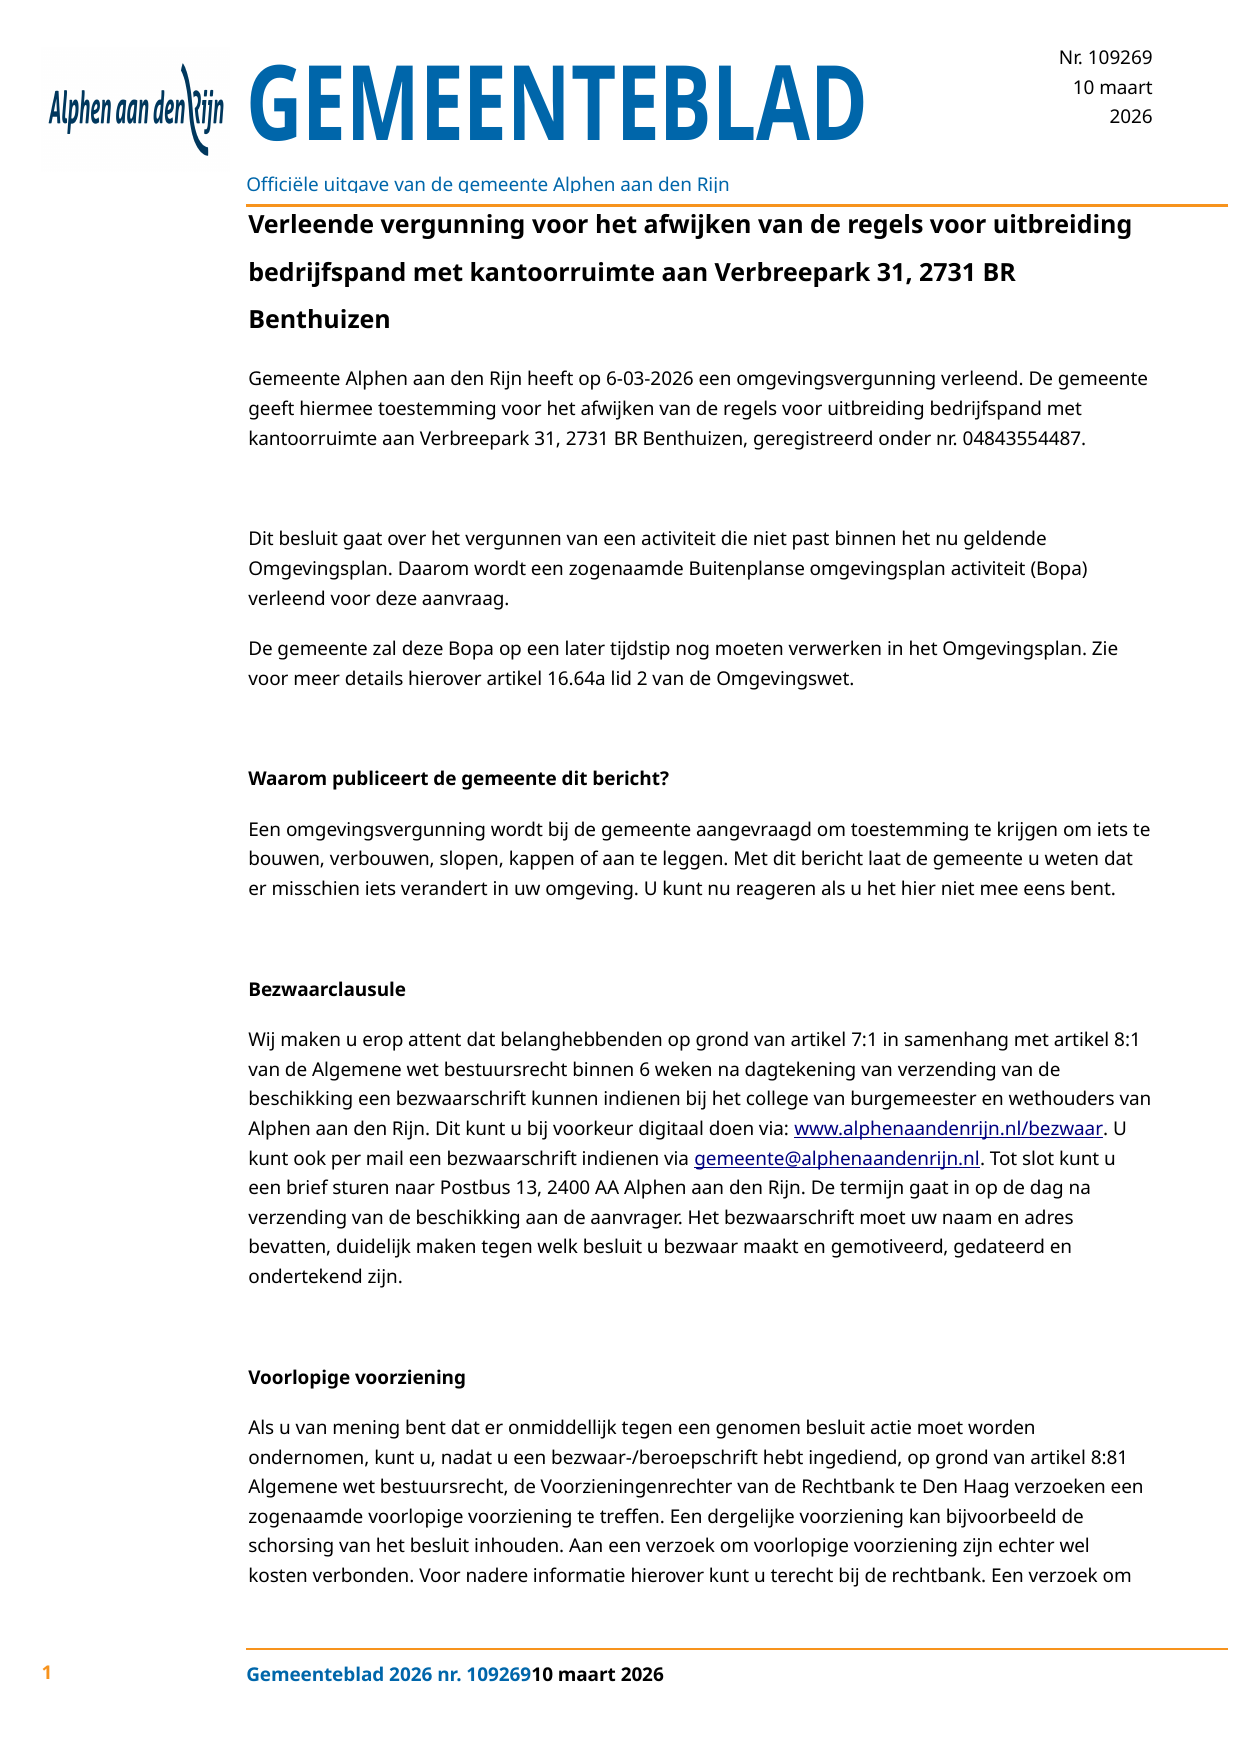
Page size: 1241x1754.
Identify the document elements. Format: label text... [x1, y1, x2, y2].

picture [41, 47, 231, 172]
text De gemeente zal deze Bopa op een later tijdstip nog moeten verwerken in het Omgevingsplan. Zie voor meer details hierover artikel 16.64a lid 2 van de Omgevingswet. [248, 635, 1152, 690]
text Voorlopige voorziening [248, 1364, 1152, 1389]
text Waarom publiceert de gemeente dit bericht? [248, 766, 1152, 791]
text Een omgevingsvergunning wordt bij de gemeente aangevraagd om toestemming te krijgen om iets te bouwen, verbouwen, slopen, kappen of aan te leggen. Met dit bericht laat de gemeente u weten dat er misschien iets verandert in uw omgeving. U kunt nu reageren als u het hier niet mee eens bent. [248, 816, 1152, 901]
text Bezwaarclausule [248, 976, 1152, 1002]
text Verleende vergunning voor het afwijken van de regels voor uitbreiding bedrijfspand met kantoorruimte aan Verbreepark 31, 2731 BR Benthuizen [248, 207, 1152, 336]
text Wij maken u erop attent dat belanghebbenden op grond van artikel 7:1 in samenhang met artikel 8:1 van de Algemene wet bestuursrecht binnen 6 weken na dagtekening van verzending van de beschikking een bezwaarschrift kunnen indienen bij het college van burgemeester en wethouders van Alphen aan den Rijn. Dit kunt u bij voorkeur digitaal doen via: www.alphenaandenrijn.nl/bezwaar. U kunt ook per mail een bezwaarschrift indienen via gemeente@alphenaandenrijn.nl. Tot slot kunt u een brief sturen naar Postbus 13, 2400 AA Alphen aan den Rijn. De termijn gaat in op de dag na verzending van de beschikking aan de aanvrager. Het bezwaarschrift moet uw naam en adres bevatten, duidelijk maken tegen welk besluit u bezwaar maakt en gemotiveerd, gedateerd en ondertekend zijn. [248, 1026, 1152, 1289]
text Dit besluit gaat over het vergunnen van een activiteit die niet past binnen het nu geldende Omgevingsplan. Daarom wordt een zogenaamde Buitenplanse omgevingsplan activiteit (Bopa) verleend voor deze aanvraag. [248, 526, 1152, 610]
text Als u van mening bent dat er onmiddellijk tegen een genomen besluit actie moet worden ondernomen, kunt u, nadat u een bezwaar-/beroepschrift hebt ingediend, op grond van artikel 8:81 Algemene wet bestuursrecht, de Voorzieningenrechter van de Rechtbank te Den Haag verzoeken een zogenaamde voorlopige voorziening te treffen. Een dergelijke voorziening kan bijvoorbeeld de schorsing van het besluit inhouden. Aan een verzoek om voorlopige voorziening zijn echter wel kosten verbonden. Voor nadere informatie hierover kunt u terecht bij de rechtbank. Een verzoek om [248, 1414, 1152, 1588]
text Gemeente Alphen aan den Rijn heeft op 6-03-2026 een omgevingsvergunning verleend. De gemeente geeft hiermee toestemming voor het afwijken van de regels voor uitbreiding bedrijfspand met kantoorruimte aan Verbreepark 31, 2731 BR Benthuizen, geregistreerd onder nr. 04843554487. [248, 366, 1152, 450]
